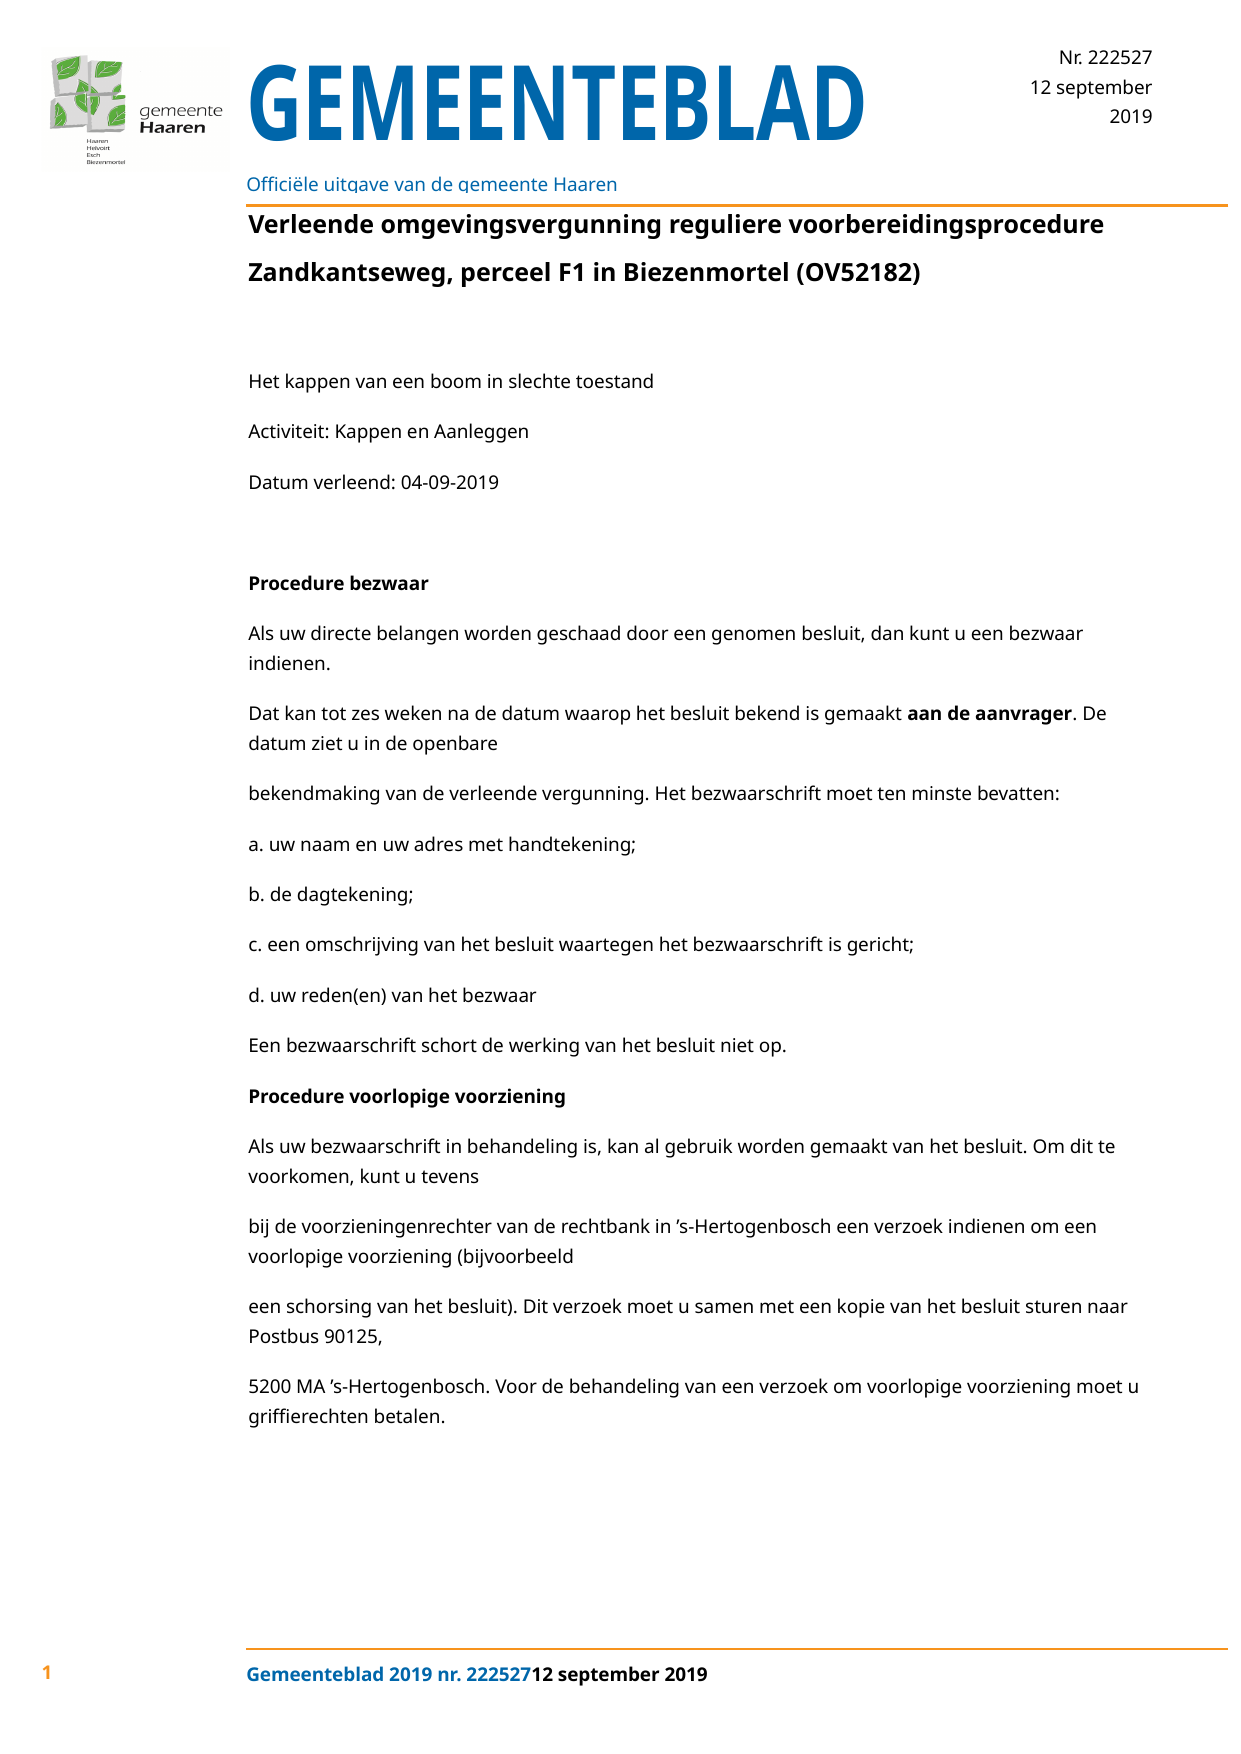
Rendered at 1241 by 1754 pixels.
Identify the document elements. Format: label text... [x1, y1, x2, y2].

text Verleende omgevingsvergunning reguliere voorbereidingsprocedure Zandkantseweg, perceel F1 in Biezenmortel (OV52182) [248, 207, 1152, 288]
text a. uw naam en uw adres met handtekening; [248, 831, 1152, 857]
text b. de dagtekening; [248, 881, 1152, 907]
text Procedure voorlopige voorziening [248, 1083, 1152, 1109]
text een schorsing van het besluit). Dit verzoek moet u samen met een kopie van het besluit sturen naar Postbus 90125, [248, 1293, 1152, 1349]
text bekendmaking van de verleende vergunning. Het bezwaarschrift moet ten minste bevatten: [248, 780, 1152, 806]
text bij de voorzieningenrechter van de rechtbank in ’s-Hertogenbosch een verzoek indienen om een voorlopige voorziening (bijvoorbeeld [248, 1213, 1152, 1269]
text Als uw directe belangen worden geschaad door een genomen besluit, dan kunt u een bezwaar indienen. [248, 620, 1152, 676]
text d. uw reden(en) van het bezwaar [248, 982, 1152, 1008]
text Datum verleend: 04-09-2019 [248, 469, 1152, 495]
text c. een omschrijving van het besluit waartegen het bezwaarschrift is gericht; [248, 932, 1152, 957]
text Het kappen van een boom in slechte toestand [248, 368, 1152, 394]
text Procedure bezwaar [248, 570, 1152, 596]
text Als uw bezwaarschrift in behandeling is, kan al gebruik worden gemaakt van het besluit. Om dit te voorkomen, kunt u tevens [248, 1133, 1152, 1189]
text 5200 MA ’s-Hertogenbosch. Voor de behandeling van een verzoek om voorlopige voorziening moet u griffierechten betalen. [248, 1373, 1152, 1429]
text Dat kan tot zes weken na de datum waarop het besluit bekend is gemaakt aan de aanvrager. De datum ziet u in de openbare [248, 700, 1152, 756]
text Een bezwaarschrift schort de werking van het besluit niet op. [248, 1032, 1152, 1058]
picture [41, 47, 231, 172]
text Activiteit: Kappen en Aanleggen [248, 419, 1152, 444]
